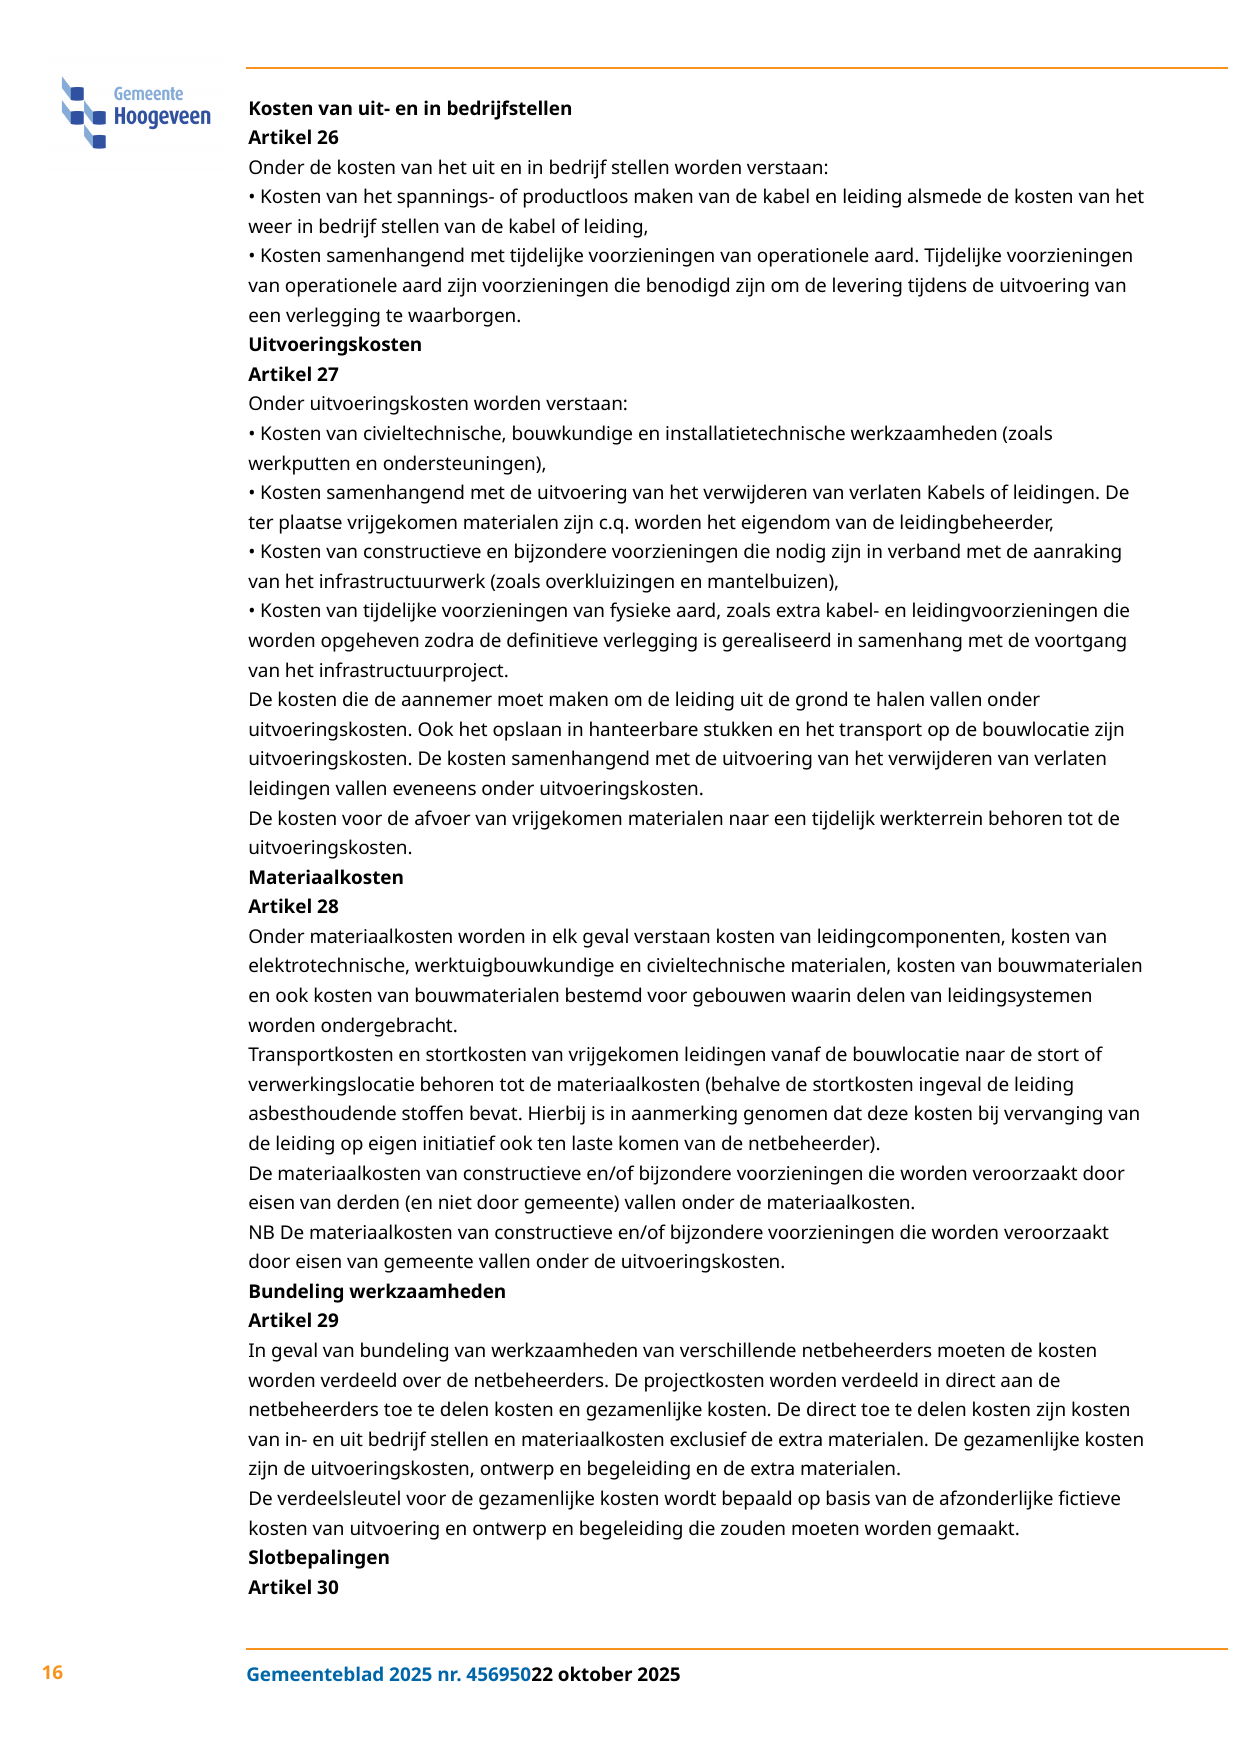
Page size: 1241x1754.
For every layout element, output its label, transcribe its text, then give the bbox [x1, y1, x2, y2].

text Bundeling werkzaamheden [248, 1278, 1152, 1304]
text De kosten die de aannemer moet maken om de leiding uit de grond te halen vallen onder uitvoeringskosten. Ook het opslaan in hanteerbare stukken en het transport op de bouwlocatie zijn uitvoeringskosten. De kosten samenhangend met de uitvoering van het verwijderen van verlaten leidingen vallen eveneens onder uitvoeringskosten. [248, 686, 1152, 801]
text Onder uitvoeringskosten worden verstaan: [248, 391, 1152, 416]
text Onder materiaalkosten worden in elk geval verstaan kosten van leidingcomponenten, kosten van elektrotechnische, werktuigbouwkundige en civieltechnische materialen, kosten van bouwmaterialen en ook kosten van bouwmaterialen bestemd voor gebouwen waarin delen van leidingsystemen worden ondergebracht. [248, 923, 1152, 1038]
text Artikel 30 [248, 1574, 1152, 1600]
text • Kosten samenhangend met tijdelijke voorzieningen van operationele aard. Tijdelijke voorzieningen van operationele aard zijn voorzieningen die benodigd zijn om de levering tijdens de uitvoering van een verlegging te waarborgen. [248, 243, 1152, 328]
text Artikel 29 [248, 1308, 1152, 1333]
text • Kosten van het spannings- of productloos maken van de kabel en leiding alsmede de kosten van het weer in bedrijf stellen van de kabel of leiding, [248, 183, 1152, 239]
text • Kosten van civieltechnische, bouwkundige en installatietechnische werkzaamheden (zoals werkputten en ondersteuningen), [248, 420, 1152, 476]
picture [41, 47, 231, 172]
text In geval van bundeling van werkzaamheden van verschillende netbeheerders moeten de kosten worden verdeeld over de netbeheerders. De projectkosten worden verdeeld in direct aan de netbeheerders toe te delen kosten en gezamenlijke kosten. De direct toe te delen kosten zijn kosten van in- en uit bedrijf stellen en materiaalkosten exclusief de extra materialen. De gezamenlijke kosten zijn de uitvoeringskosten, ontwerp en begeleiding en de extra materialen. [248, 1337, 1152, 1481]
text • Kosten samenhangend met de uitvoering van het verwijderen van verlaten Kabels of leidingen. De ter plaatse vrijgekomen materialen zijn c.q. worden het eigendom van de leidingbeheerder, [248, 479, 1152, 535]
text • Kosten van tijdelijke voorzieningen van fysieke aard, zoals extra kabel- en leidingvoorzieningen die worden opgeheven zodra de definitieve verlegging is gerealiseerd in samenhang met de voortgang van het infrastructuurproject. [248, 598, 1152, 683]
text Artikel 26 [248, 124, 1152, 150]
text Onder de kosten van het uit en in bedrijf stellen worden verstaan: [248, 154, 1152, 180]
text Uitvoeringskosten [248, 331, 1152, 357]
text Materiaalkosten [248, 864, 1152, 890]
text Transportkosten en stortkosten van vrijgekomen leidingen vanaf de bouwlocatie naar de stort of verwerkingslocatie behoren tot de materiaalkosten (behalve de stortkosten ingeval de leiding asbesthoudende stoffen bevat. Hierbij is in aanmerking genomen dat deze kosten bij vervanging van de leiding op eigen initiatief ook ten laste komen van de netbeheerder). [248, 1041, 1152, 1156]
text De kosten voor de afvoer van vrijgekomen materialen naar een tijdelijk werkterrein behoren tot de uitvoeringskosten. [248, 805, 1152, 860]
text Artikel 27 [248, 361, 1152, 387]
text De verdeelsleutel voor de gezamenlijke kosten wordt bepaald op basis van de afzonderlijke fictieve kosten van uitvoering en ontwerp en begeleiding die zouden moeten worden gemaakt. [248, 1485, 1152, 1541]
text Slotbepalingen [248, 1544, 1152, 1570]
text Artikel 28 [248, 893, 1152, 919]
text Kosten van uit- en in bedrijfstellen [248, 95, 1152, 121]
text De materiaalkosten van constructieve en/of bijzondere voorzieningen die worden veroorzaakt door eisen van derden (en niet door gemeente) vallen onder de materiaalkosten. [248, 1160, 1152, 1215]
text NB De materiaalkosten van constructieve en/of bijzondere voorzieningen die worden veroorzaakt door eisen van gemeente vallen onder de uitvoeringskosten. [248, 1219, 1152, 1274]
text • Kosten van constructieve en bijzondere voorzieningen die nodig zijn in verband met de aanraking van het infrastructuurwerk (zoals overkluizingen en mantelbuizen), [248, 538, 1152, 594]
